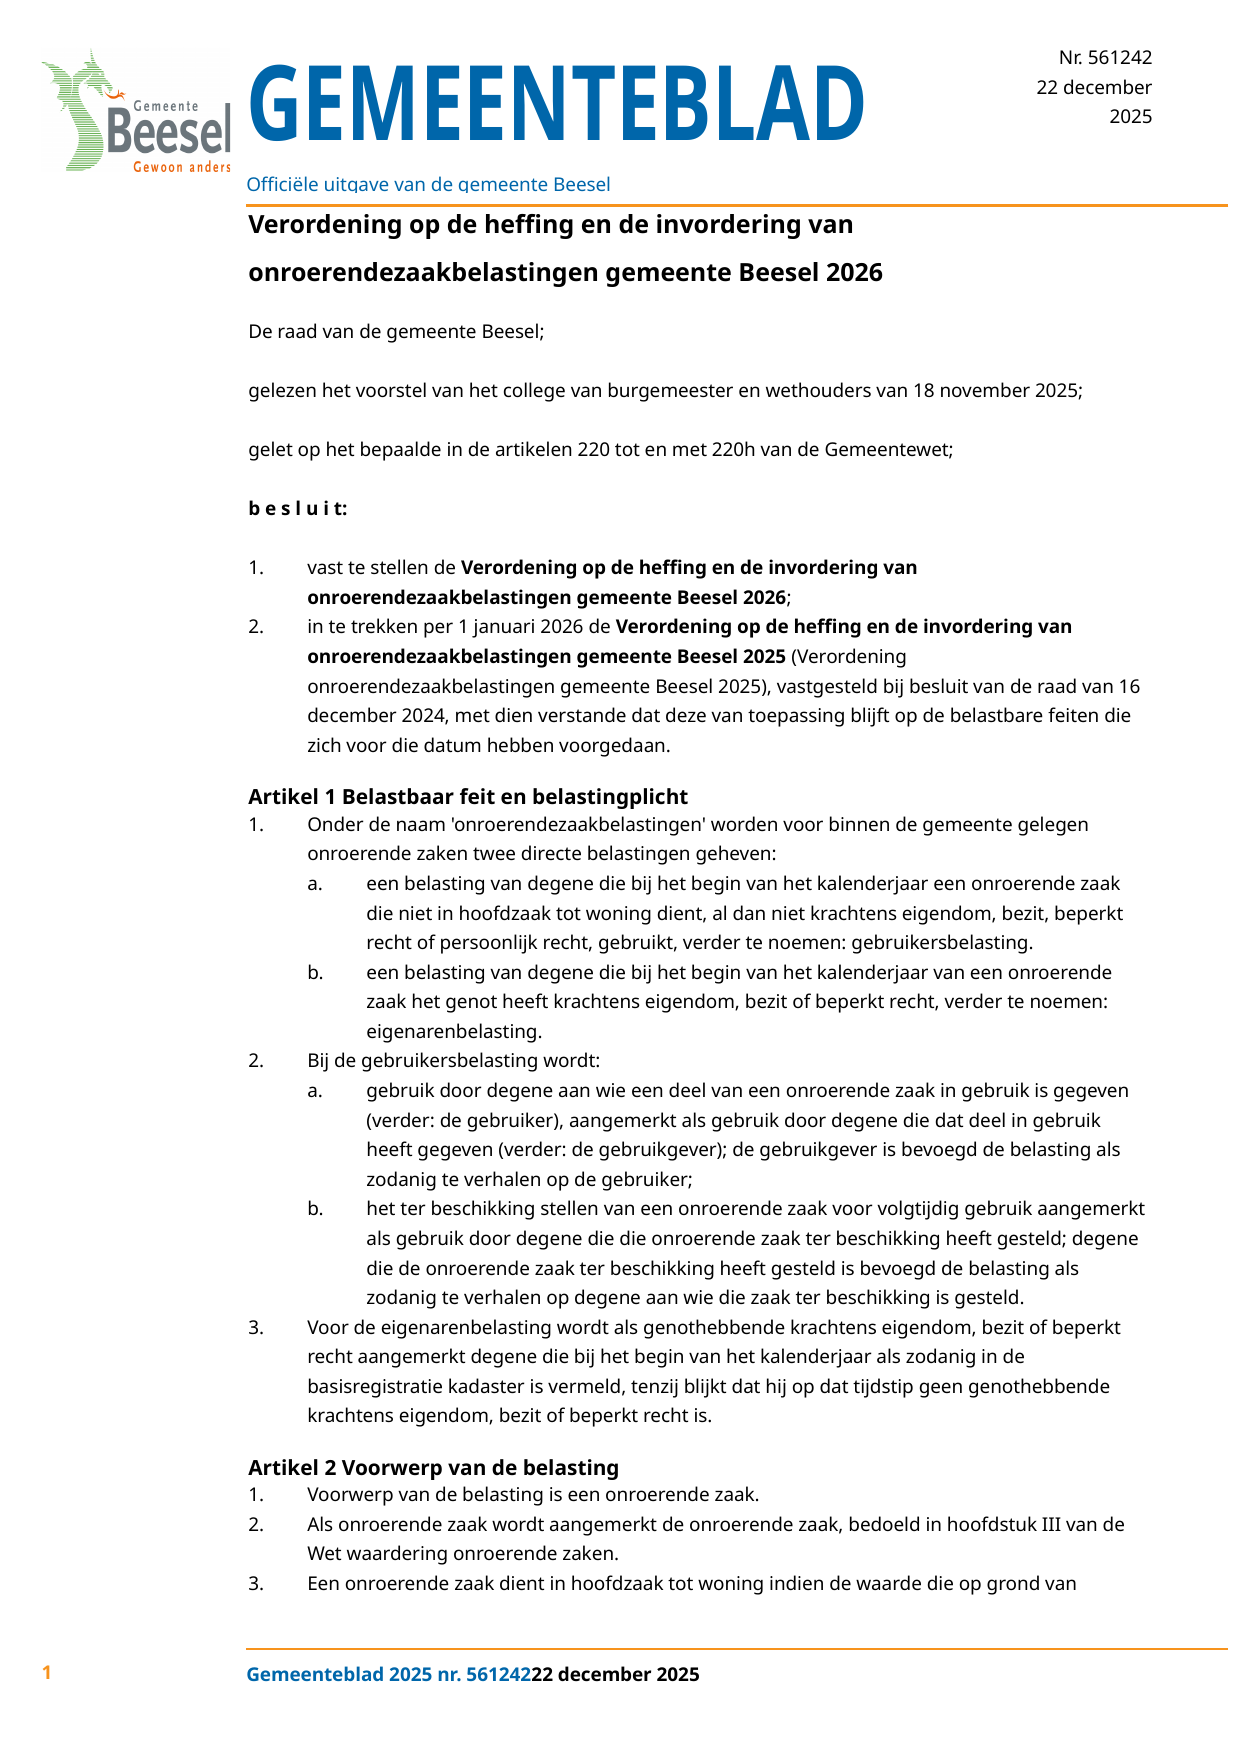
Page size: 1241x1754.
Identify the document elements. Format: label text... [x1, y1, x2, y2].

text b e s l u i t: [248, 495, 1152, 521]
text Artikel 2 Voorwerp van de belasting [248, 1453, 1152, 1481]
list Voorwerp van de belasting is een onroerende zaak. [248, 1481, 1152, 1507]
text De raad van de gemeente Beesel; [248, 318, 1152, 344]
list vast te stellen de Verordening op de heffing en de invordering van onroerendezaakbelastingen gemeente Beesel 2026; [248, 554, 1152, 610]
text gelezen het voorstel van het college van burgemeester en wethouders van 18 november 2025; [248, 377, 1152, 403]
list het ter beschikking stellen van een onroerende zaak voor volgtijdig gebruik aangemerkt als gebruik door degene die die onroerende zaak ter beschikking heeft gesteld; degene die de onroerende zaak ter beschikking heeft gesteld is bevoegd de belasting als zodanig te verhalen op degene aan wie die zaak ter beschikking is gesteld. [307, 1196, 1152, 1310]
list gebruik door degene aan wie een deel van een onroerende zaak in gebruik is gegeven (verder: de gebruiker), aangemerkt als gebruik door degene die dat deel in gebruik heeft gegeven (verder: de gebruikgever); de gebruikgever is bevoegd de belasting als zodanig te verhalen op de gebruiker; [307, 1077, 1152, 1192]
picture [41, 47, 231, 172]
list een belasting van degene die bij het begin van het kalenderjaar een onroerende zaak die niet in hoofdzaak tot woning dient, al dan niet krachtens eigendom, bezit, beperkt recht of persoonlijk recht, gebruikt, verder te noemen: gebruikersbelasting. [307, 870, 1152, 955]
list in te trekken per 1 januari 2026 de Verordening op de heffing en de invordering van onroerendezaakbelastingen gemeente Beesel 2025 (Verordening onroerendezaakbelastingen gemeente Beesel 2025), vastgesteld bij besluit van de raad van 16 december 2024, met dien verstande dat deze van toepassing blijft op de belastbare feiten die zich voor die datum hebben voorgedaan. [248, 614, 1152, 758]
list Een onroerende zaak dient in hoofdzaak tot woning indien de waarde die op grond van [248, 1570, 1152, 1596]
list Bij de gebruikersbelasting wordt: [248, 1048, 1152, 1073]
text Verordening op de heffing en de invordering van onroerendezaakbelastingen gemeente Beesel 2026 [248, 207, 1152, 288]
list Als onroerende zaak wordt aangemerkt de onroerende zaak, bedoeld in hoofdstuk III van de Wet waardering onroerende zaken. [248, 1511, 1152, 1566]
list Voor de eigenarenbelasting wordt als genothebbende krachtens eigendom, bezit of beperkt recht aangemerkt degene die bij het begin van het kalenderjaar als zodanig in de basisregistratie kadaster is vermeld, tenzij blijkt dat hij op dat tijdstip geen genothebbende krachtens eigendom, bezit of beperkt recht is. [248, 1314, 1152, 1428]
list Onder de naam 'onroerendezaakbelastingen' worden voor binnen de gemeente gelegen onroerende zaken twee directe belastingen geheven: [248, 811, 1152, 866]
text gelet op het bepaalde in de artikelen 220 tot en met 220h van de Gemeentewet; [248, 436, 1152, 462]
list een belasting van degene die bij het begin van het kalenderjaar van een onroerende zaak het genot heeft krachtens eigendom, bezit of beperkt recht, verder te noemen: eigenarenbelasting. [307, 959, 1152, 1044]
text Artikel 1 Belastbaar feit en belastingplicht [248, 782, 1152, 811]
